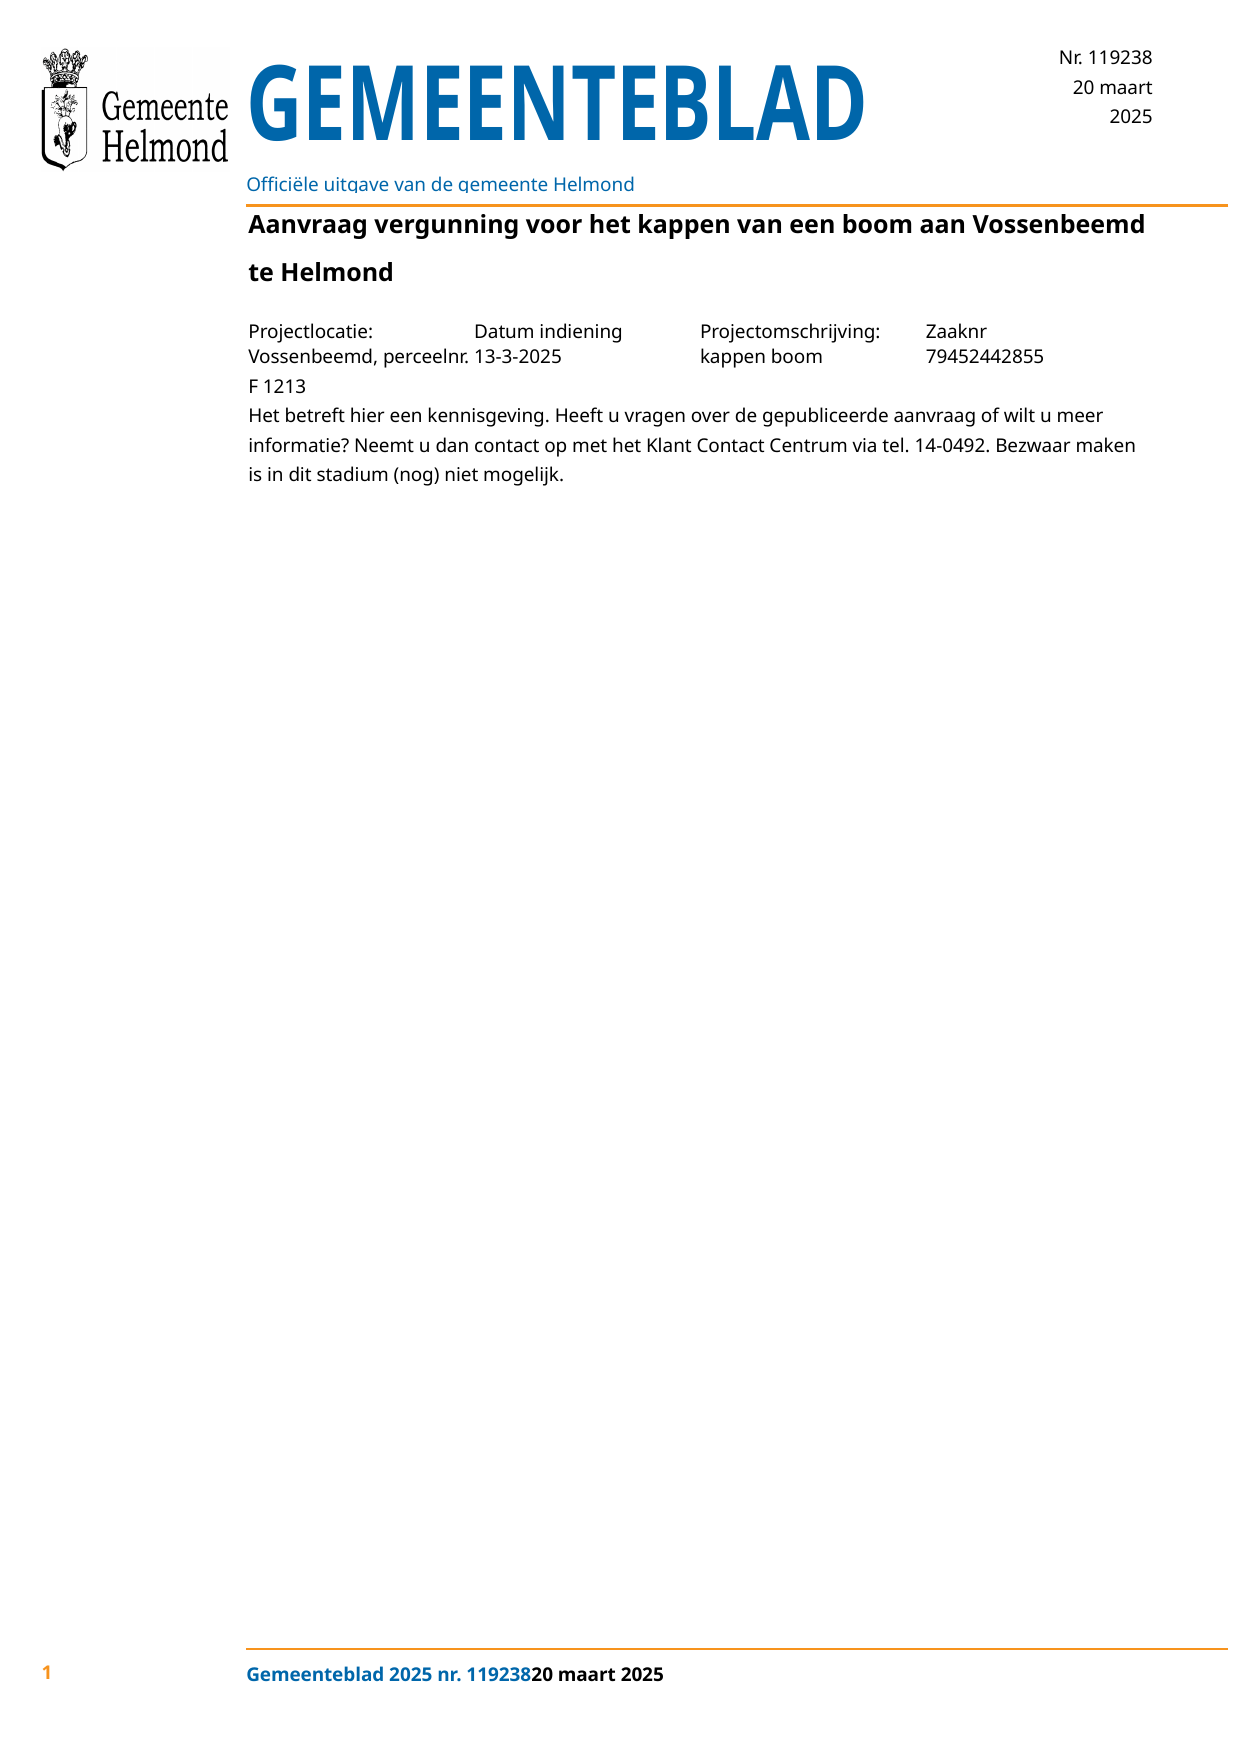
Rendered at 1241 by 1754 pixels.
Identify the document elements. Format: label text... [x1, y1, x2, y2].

table_header Datum indiening [474, 318, 700, 344]
table_header Zaaknr [926, 318, 1152, 344]
table_header Projectlocatie: [248, 318, 474, 344]
table_cell Vossenbeemd, perceelnr. F 1213 [248, 344, 474, 399]
table_cell 79452442855 [926, 344, 1152, 399]
table_cell 13-3-2025 [474, 344, 700, 399]
picture [41, 47, 231, 172]
table_header Projectomschrijving: [700, 318, 926, 344]
table_cell kappen boom [700, 344, 926, 399]
text Het betreft hier een kennisgeving. Heeft u vragen over de gepubliceerde aanvraag of wilt u meer informatie? Neemt u dan contact op met het Klant Contact Centrum via tel. 14-0492. Bezwaar maken is in dit stadium (nog) niet mogelijk. [248, 402, 1152, 487]
text Aanvraag vergunning voor het kappen van een boom aan Vossenbeemd te Helmond [248, 207, 1152, 288]
